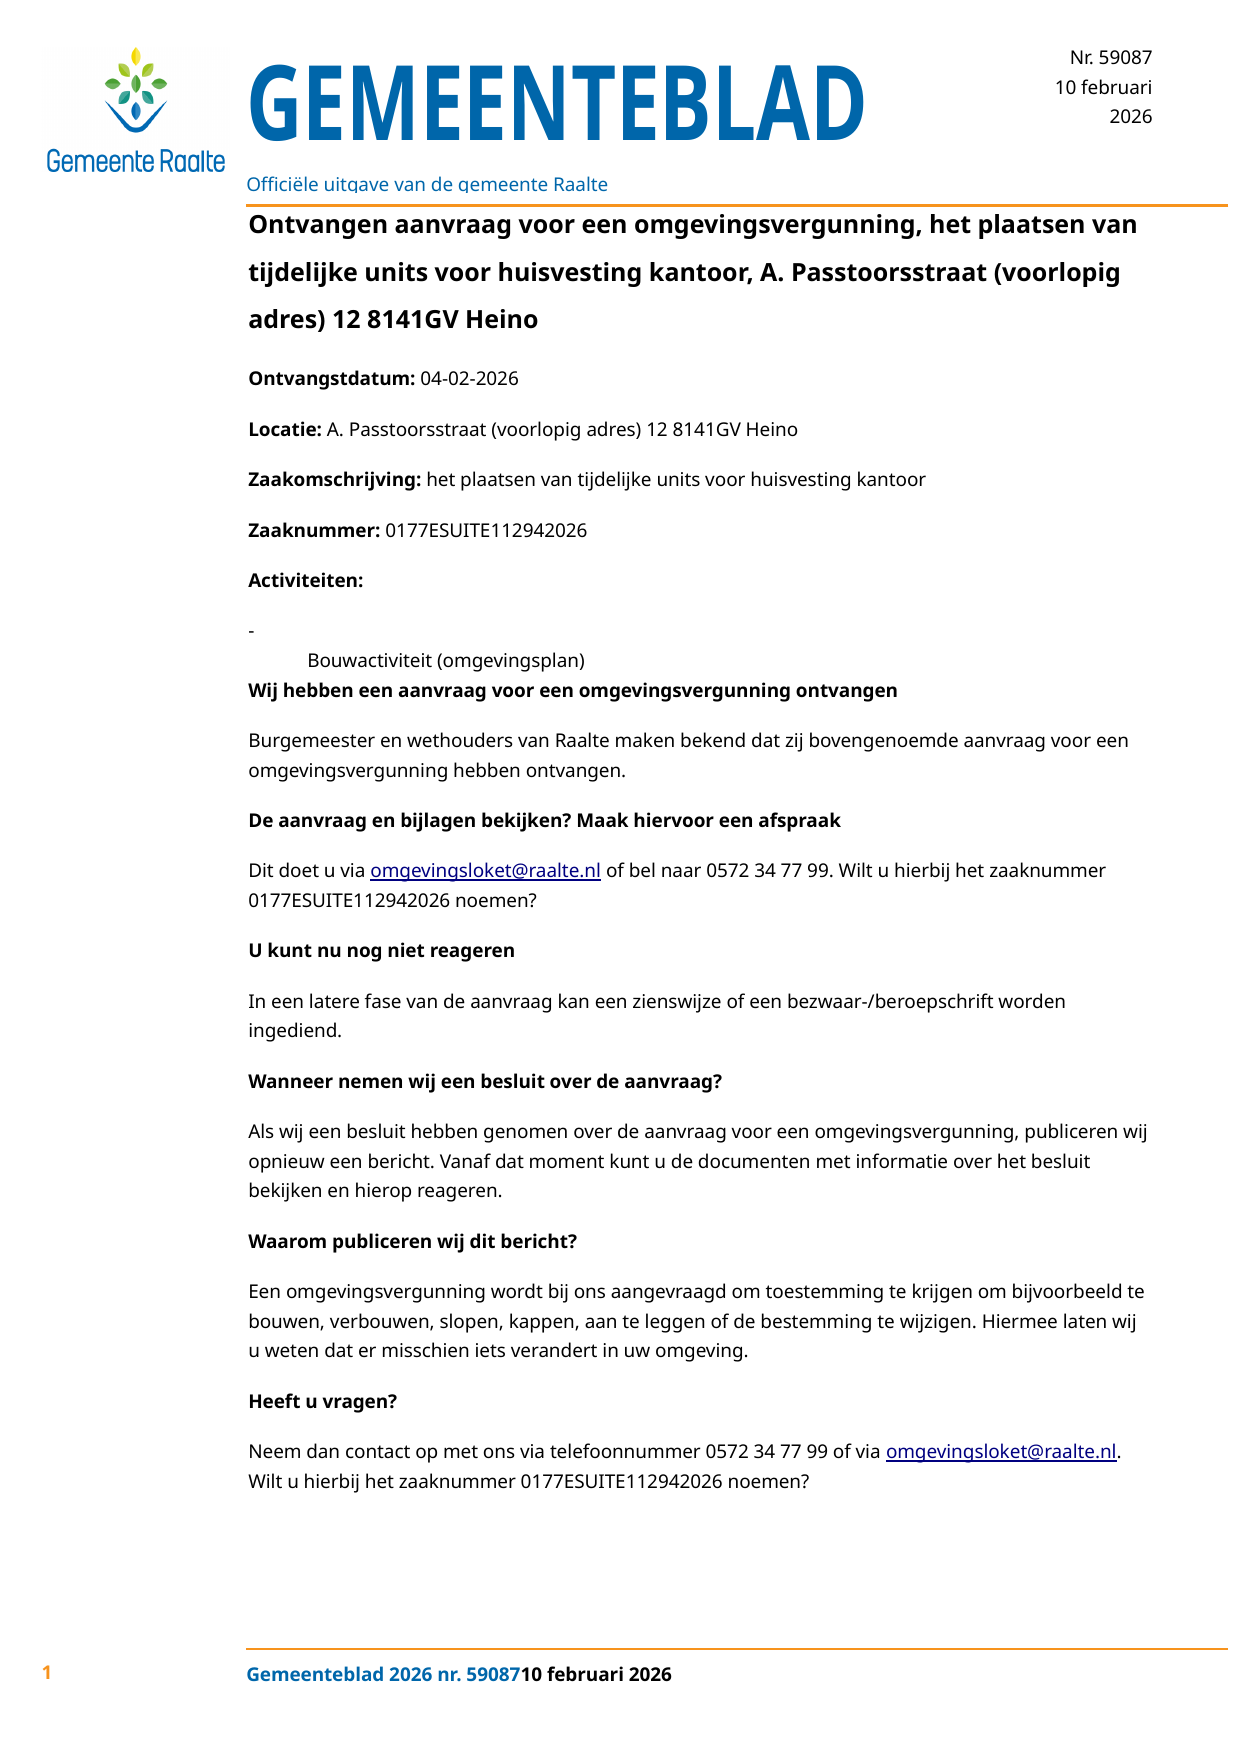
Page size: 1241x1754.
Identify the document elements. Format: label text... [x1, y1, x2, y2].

text In een latere fase van de aanvraag kan een zienswijze of een bezwaar-/beroepschrift worden ingediend. [248, 988, 1152, 1043]
text Burgemeester en wethouders van Raalte maken bekend dat zij bovengenoemde aanvraag voor een omgevingsvergunning hebben ontvangen. [248, 727, 1152, 782]
text De aanvraag en bijlagen bekijken? Maak hiervoor een afspraak [248, 807, 1152, 833]
text Locatie: A. Passtoorsstraat (voorlopig adres) 12 8141GV Heino [248, 416, 1152, 442]
text Ontvangen aanvraag voor een omgevingsvergunning, het plaatsen van tijdelijke units voor huisvesting kantoor, A. Passtoorsstraat (voorlopig adres) 12 8141GV Heino [248, 207, 1152, 336]
text Een omgevingsvergunning wordt bij ons aangevraagd om toestemming te krijgen om bijvoorbeeld te bouwen, verbouwen, slopen, kappen, aan te leggen of de bestemming te wijzigen. Hiermee laten wij u weten dat er misschien iets verandert in uw omgeving. [248, 1278, 1152, 1363]
picture [41, 47, 231, 172]
text U kunt nu nog niet reageren [248, 938, 1152, 963]
text Wanneer nemen wij een besluit over de aanvraag? [248, 1068, 1152, 1094]
text Waarom publiceren wij dit bericht? [248, 1228, 1152, 1254]
text Zaaknummer: 0177ESUITE112942026 [248, 517, 1152, 542]
text Ontvangstdatum: 04-02-2026 [248, 366, 1152, 391]
text Wij hebben een aanvraag voor een omgevingsvergunning ontvangen [248, 677, 1152, 702]
list Bouwactiviteit (omgevingsplan) [248, 647, 1152, 673]
text Heeft u vragen? [248, 1388, 1152, 1414]
text Als wij een besluit hebben genomen over de aanvraag voor een omgevingsvergunning, publiceren wij opnieuw een bericht. Vanaf dat moment kunt u de documenten met informatie over het besluit bekijken en hierop reageren. [248, 1118, 1152, 1203]
text Neem dan contact op met ons via telefoonnummer 0572 34 77 99 of via omgevingsloket@raalte.nl. Wilt u hierbij het zaaknummer 0177ESUITE112942026 noemen? [248, 1438, 1152, 1494]
text Zaakomschrijving: het plaatsen van tijdelijke units voor huisvesting kantoor [248, 466, 1152, 492]
text Activiteiten: [248, 567, 1152, 593]
text Dit doet u via omgevingsloket@raalte.nl of bel naar 0572 34 77 99. Wilt u hierbij het zaaknummer 0177ESUITE112942026 noemen? [248, 858, 1152, 913]
